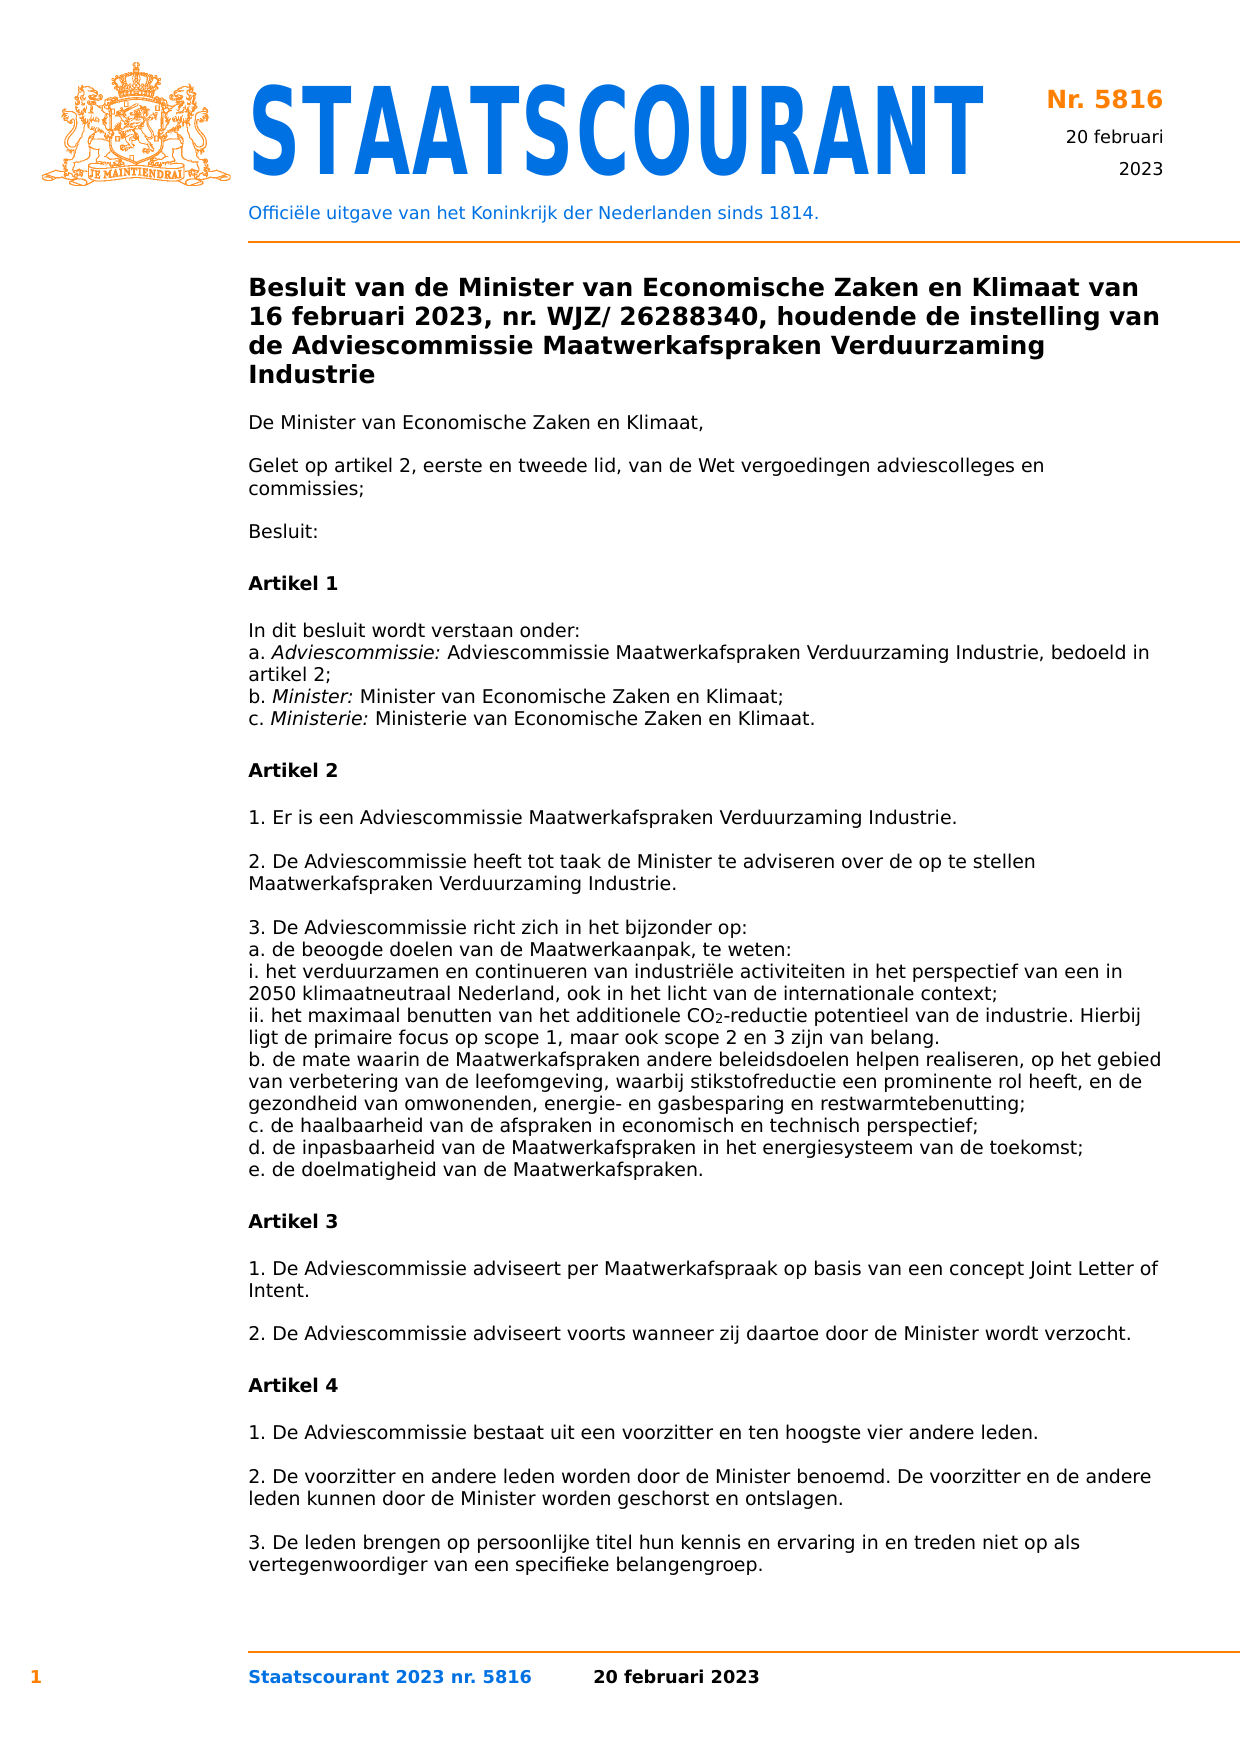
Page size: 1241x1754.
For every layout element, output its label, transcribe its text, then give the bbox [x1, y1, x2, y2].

text 1. Er is een Adviescommissie Maatwerkafspraken Verduurzaming Industrie. [248, 807, 1163, 829]
table_cell Officiële uitgave van het Koninkrijk der Nederlanden sinds 1814. [248, 203, 1240, 241]
text a. Adviescommissie: Adviescommissie Maatwerkafspraken Verduurzaming Industrie, bedoeld in artikel 2; [248, 642, 1163, 686]
text c. Ministerie: Ministerie van Economische Zaken en Klimaat. [248, 708, 1163, 730]
text 1. De Adviescommissie adviseert per Maatwerkafspraak op basis van een concept Joint Letter of Intent. [248, 1257, 1163, 1301]
subtitle Artikel 3 [248, 1211, 1163, 1232]
text Gelet op artikel 2, eerste en tweede lid, van de Wet vergoedingen adviescolleges en commissies; [248, 455, 1163, 499]
text c. de haalbaarheid van de afspraken in economisch en technisch perspectief; [248, 1114, 1163, 1137]
subtitle Artikel 4 [248, 1375, 1163, 1397]
table_cell 20 februari [998, 121, 1240, 153]
text 3. De Adviescommissie richt zich in het bijzonder op: [248, 917, 1163, 939]
text b. Minister: Minister van Economische Zaken en Klimaat; [248, 686, 1163, 708]
text 2. De voorzitter en andere leden worden door de Minister benoemd. De voorzitter en de andere leden kunnen door de Minister worden geschorst en ontslagen. [248, 1466, 1163, 1510]
text 3. De leden brengen op persoonlijke titel hun kennis en ervaring in en treden niet op als vertegenwoordiger van een specifieke belangengroep. [248, 1532, 1163, 1576]
text 2. De Adviescommissie heeft tot taak de Minister te adviseren over de op te stellen Maatwerkafspraken Verduurzaming Industrie. [248, 851, 1163, 895]
subtitle Besluit van de Minister van Economische Zaken en Klimaat van 16 februari 2023, nr. WJZ/ 26288340, houdende de instelling van de Adviescommissie Maatwerkafspraken Verduurzaming Industrie [248, 273, 1163, 390]
text i. het verduurzamen en continueren van industriële activiteiten in het perspectief van een in 2050 klimaatneutraal Nederland, ook in het licht van de internationale context; [248, 961, 1163, 1005]
table_header Nr. 5816 [998, 62, 1240, 121]
subtitle Artikel 2 [248, 760, 1163, 782]
picture [41, 62, 231, 186]
table_header [25, 62, 248, 241]
table_cell 2023 [998, 153, 1240, 203]
text d. de inpasbaarheid van de Maatwerkafspraken in het energiesysteem van de toekomst; [248, 1137, 1163, 1158]
text b. de mate waarin de Maatwerkafspraken andere beleidsdoelen helpen realiseren, op het gebied van verbetering van de leefomgeving, waarbij stikstofreductie een prominente rol heeft, en de gezondheid van omwonenden, energie- en gasbesparing en restwarmtebenutting; [248, 1049, 1163, 1114]
text e. de doelmatigheid van de Maatwerkafspraken. [248, 1158, 1163, 1181]
text ii. het maximaal benutten van het additionele CO2-reductie potentieel van de industrie. Hierbij ligt de primaire focus op scope 1, maar ook scope 2 en 3 zijn van belang. [248, 1005, 1163, 1049]
subtitle Artikel 1 [248, 573, 1163, 595]
text Besluit: [248, 521, 1163, 543]
text De Minister van Economische Zaken en Klimaat, [248, 412, 1163, 433]
text a. de beoogde doelen van de Maatwerkaanpak, te weten: [248, 939, 1163, 961]
text In dit besluit wordt verstaan onder: [248, 620, 1163, 642]
table_header STAATSCOURANT [248, 62, 998, 203]
text 1. De Adviescommissie bestaat uit een voorzitter en ten hoogste vier andere leden. [248, 1422, 1163, 1444]
text 2. De Adviescommissie adviseert voorts wanneer zij daartoe door de Minister wordt verzocht. [248, 1323, 1163, 1345]
